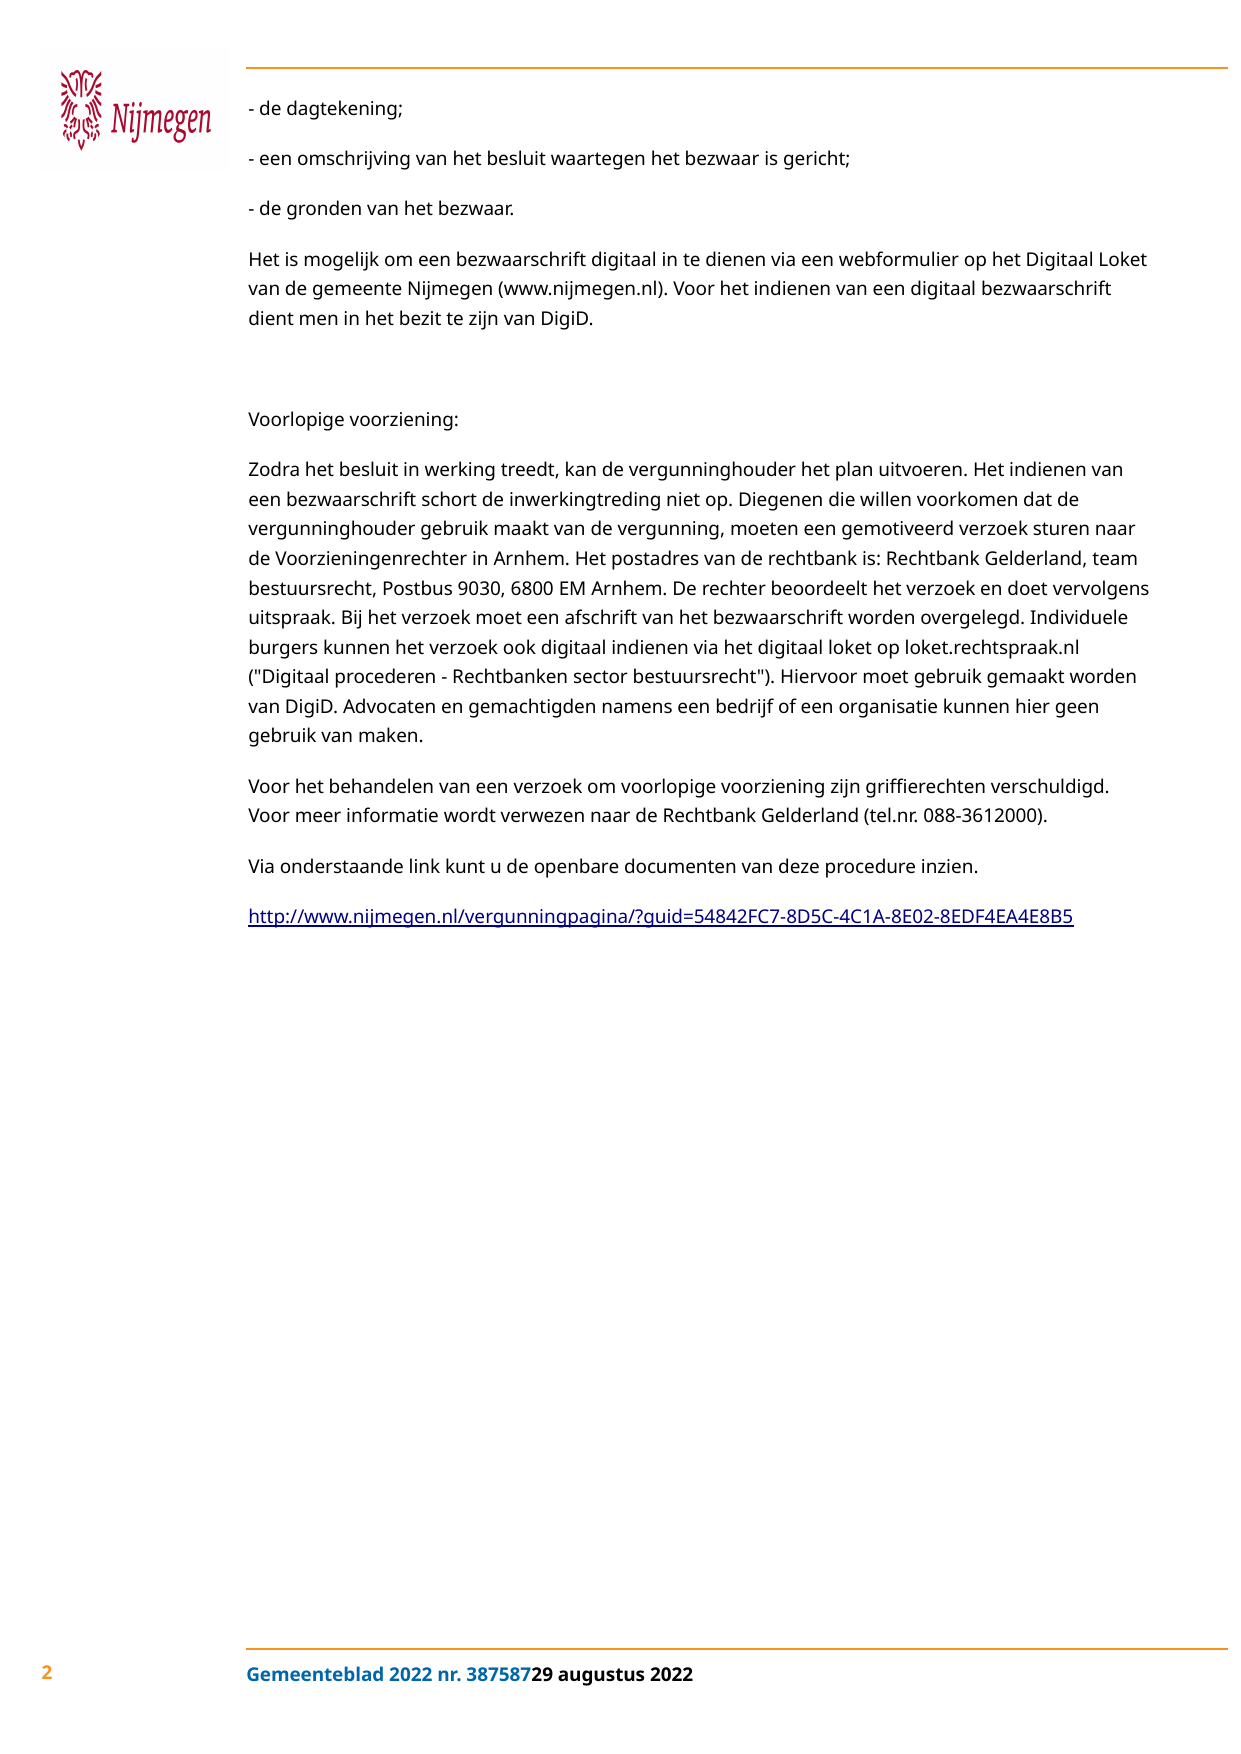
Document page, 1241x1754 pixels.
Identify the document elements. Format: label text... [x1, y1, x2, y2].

text http://www.nijmegen.nl/vergunningpagina/?guid=54842FC7-8D5C-4C1A-8E02-8EDF4EA4E8B5 [248, 903, 1152, 929]
text Voor het behandelen van een verzoek om voorlopige voorziening zijn griffierechten verschuldigd. Voor meer informatie wordt verwezen naar de Rechtbank Gelderland (tel.nr. 088-3612000). [248, 773, 1152, 828]
text Voorlopige voorziening: [248, 406, 1152, 432]
picture [41, 47, 231, 172]
text Zodra het besluit in werking treedt, kan de vergunninghouder het plan uitvoeren. Het indienen van een bezwaarschrift schort de inwerkingtreding niet op. Diegenen die willen voorkomen dat de vergunninghouder gebruik maakt van de vergunning, moeten een gemotiveerd verzoek sturen naar de Voorzieningenrechter in Arnhem. Het postadres van de rechtbank is: Rechtbank Gelderland, team bestuursrecht, Postbus 9030, 6800 EM Arnhem. De rechter beoordeelt het verzoek en doet vervolgens uitspraak. Bij het verzoek moet een afschrift van het bezwaarschrift worden overgelegd. Individuele burgers kunnen het verzoek ook digitaal indienen via het digitaal loket op loket.rechtspraak.nl ("Digitaal procederen - Rechtbanken sector bestuursrecht"). Hiervoor moet gebruik gemaakt worden van DigiD. Advocaten en gemachtigden namens een bedrijf of een organisatie kunnen hier geen gebruik van maken. [248, 456, 1152, 748]
text Via onderstaande link kunt u de openbare documenten van deze procedure inzien. [248, 853, 1152, 879]
text Het is mogelijk om een bezwaarschrift digitaal in te dienen via een webformulier op het Digitaal Loket van de gemeente Nijmegen (www.nijmegen.nl). Voor het indienen van een digitaal bezwaarschrift dient men in het bezit te zijn van DigiD. [248, 246, 1152, 331]
text - een omschrijving van het besluit waartegen het bezwaar is gericht; [248, 145, 1152, 171]
text - de dagtekening; [248, 95, 1152, 121]
text - de gronden van het bezwaar. [248, 196, 1152, 221]
